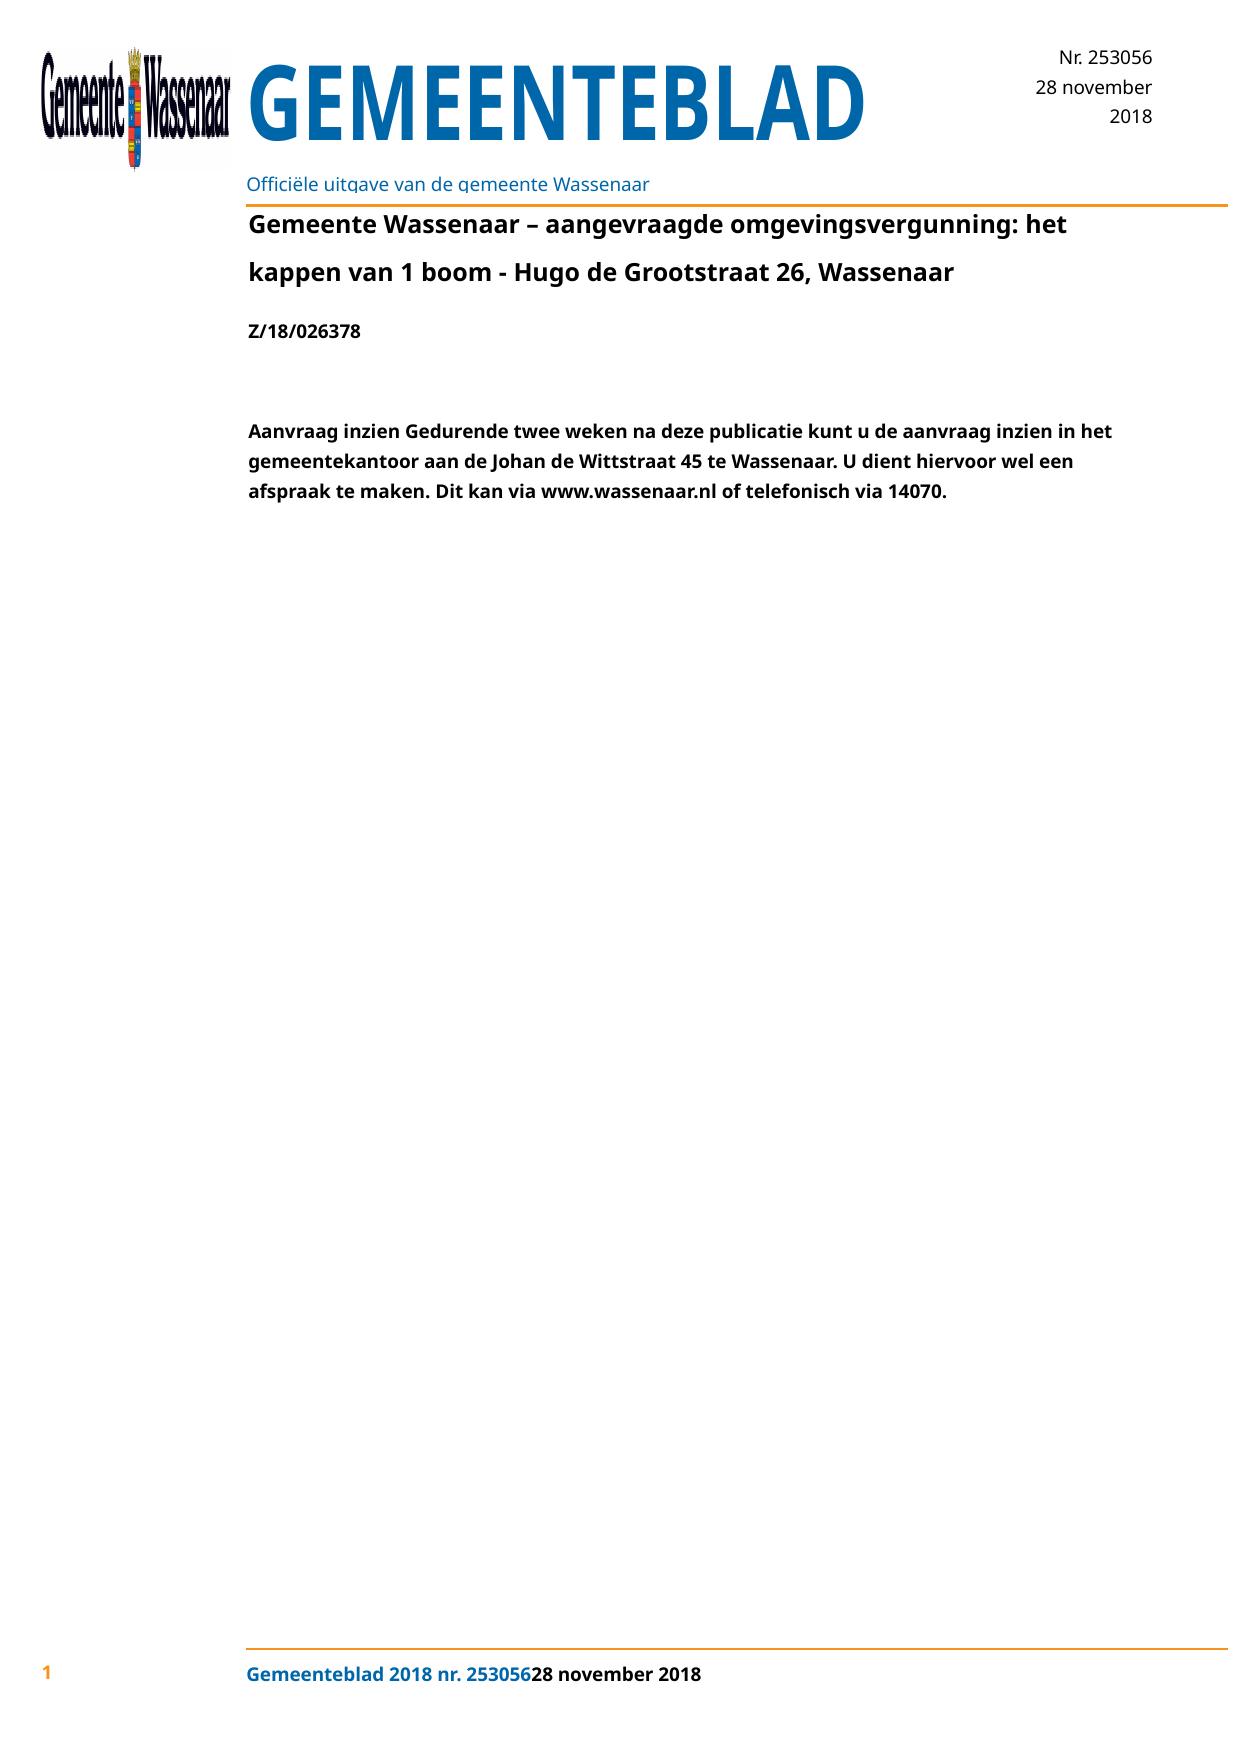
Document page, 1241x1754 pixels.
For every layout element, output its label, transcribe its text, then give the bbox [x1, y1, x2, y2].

picture [41, 47, 231, 172]
text Z/18/026378 [248, 318, 1152, 344]
text Aanvraag inzien Gedurende twee weken na deze publicatie kunt u de aanvraag inzien in het gemeentekantoor aan de Johan de Wittstraat 45 te Wassenaar. U dient hiervoor wel een afspraak te maken. Dit kan via www.wassenaar.nl of telefonisch via 14070. [248, 419, 1152, 504]
text Gemeente Wassenaar – aangevraagde omgevingsvergunning: het kappen van 1 boom - Hugo de Grootstraat 26, Wassenaar [248, 207, 1152, 288]
